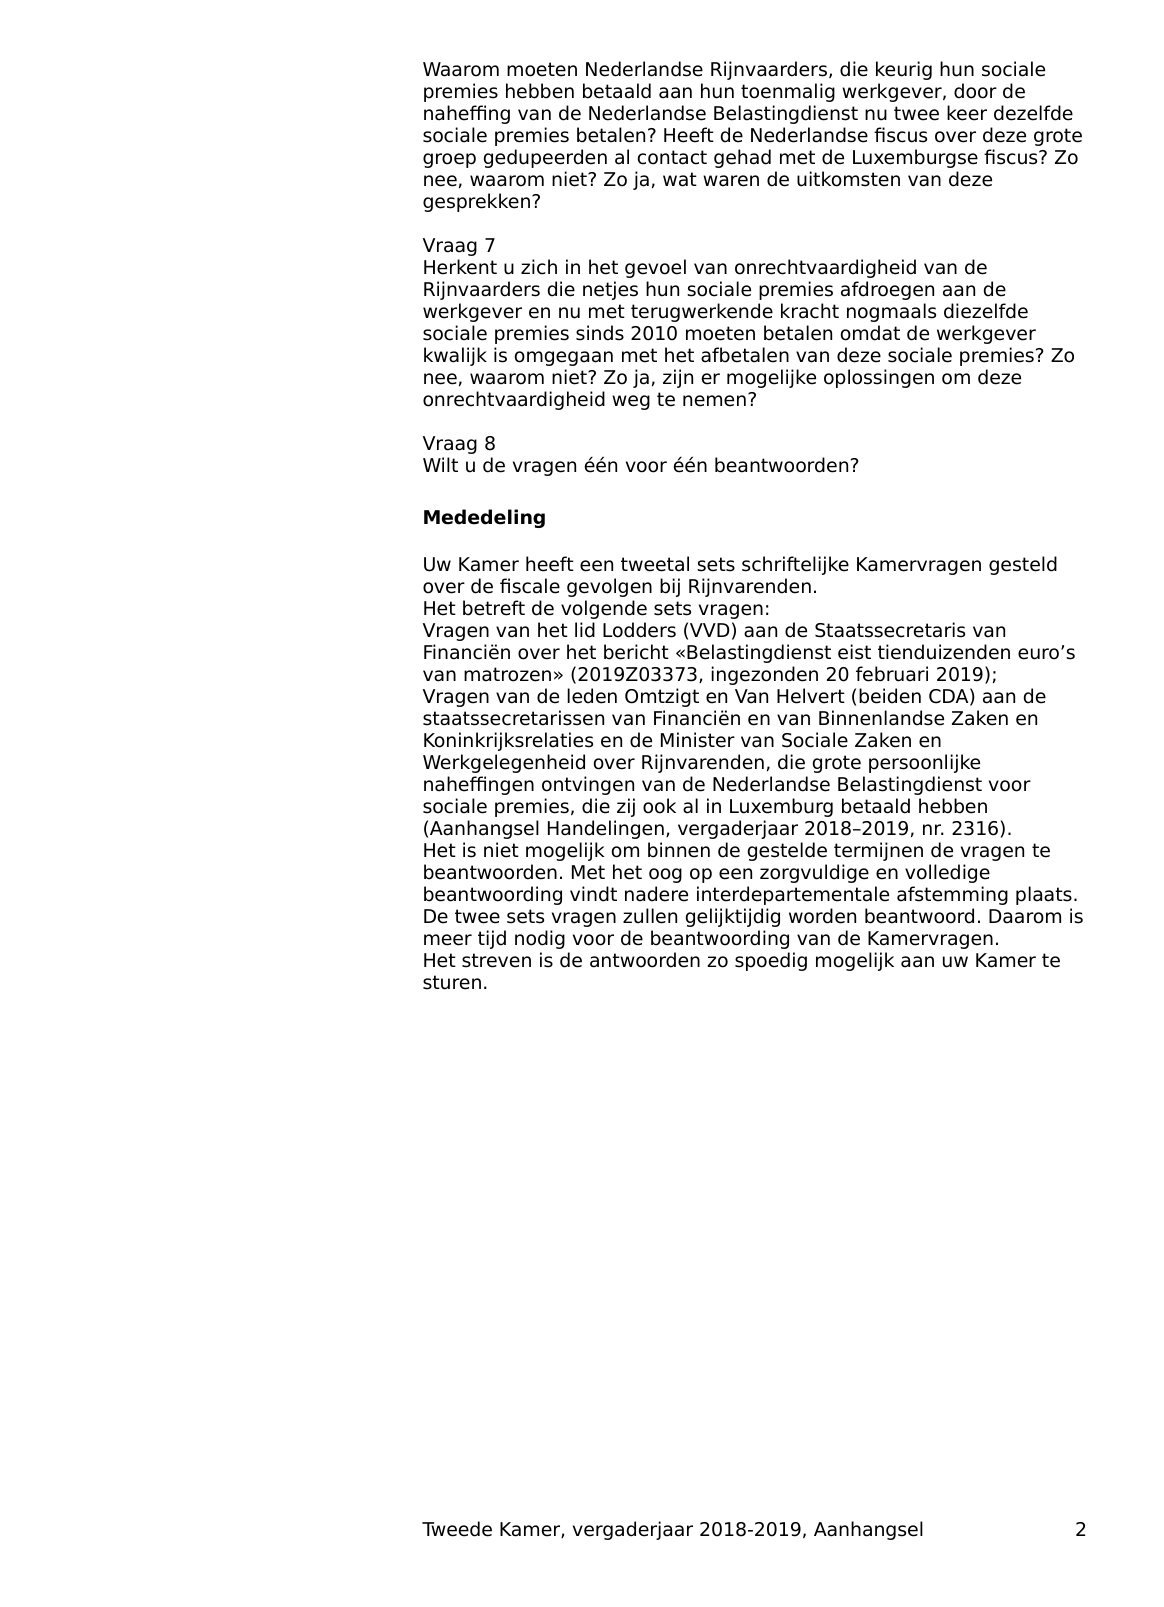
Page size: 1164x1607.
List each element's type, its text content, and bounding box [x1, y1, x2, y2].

text Vraag 7 [422, 235, 1087, 257]
subtitle Mededeling [422, 507, 1087, 529]
text Uw Kamer heeft een tweetal sets schriftelijke Kamervragen gesteld over de fiscale gevolgen bij Rijnvarenden. [422, 554, 1087, 598]
text Waarom moeten Nederlandse Rijnvaarders, die keurig hun sociale premies hebben betaald aan hun toenmalig werkgever, door de naheffing van de Nederlandse Belastingdienst nu twee keer dezelfde sociale premies betalen? Heeft de Nederlandse fiscus over deze grote groep gedupeerden al contact gehad met de Luxemburgse fiscus? Zo nee, waarom niet? Zo ja, wat waren de uitkomsten van deze gesprekken? [422, 59, 1087, 213]
text Het is niet mogelijk om binnen de gestelde termijnen de vragen te beantwoorden. Met het oog op een zorgvuldige en volledige beantwoording vindt nadere interdepartementale afstemming plaats. De twee sets vragen zullen gelijktijdig worden beantwoord. Daarom is meer tijd nodig voor de beantwoording van de Kamervragen. [422, 840, 1087, 950]
text Wilt u de vragen één voor één beantwoorden? [422, 455, 1087, 477]
text Herkent u zich in het gevoel van onrechtvaardigheid van de Rijnvaarders die netjes hun sociale premies afdroegen aan de werkgever en nu met terugwerkende kracht nogmaals diezelfde sociale premies sinds 2010 moeten betalen omdat de werkgever kwalijk is omgegaan met het afbetalen van deze sociale premies? Zo nee, waarom niet? Zo ja, zijn er mogelijke oplossingen om deze onrechtvaardigheid weg te nemen? [422, 257, 1087, 411]
text Vraag 8 [422, 433, 1087, 455]
text Het streven is de antwoorden zo spoedig mogelijk aan uw Kamer te sturen. [422, 950, 1087, 994]
text Vragen van de leden Omtzigt en Van Helvert (beiden CDA) aan de staatssecretarissen van Financiën en van Binnenlandse Zaken en Koninkrijksrelaties en de Minister van Sociale Zaken en Werkgelegenheid over Rijnvarenden, die grote persoonlijke naheffingen ontvingen van de Nederlandse Belastingdienst voor sociale premies, die zij ook al in Luxemburg betaald hebben (Aanhangsel Handelingen, vergaderjaar 2018–2019, nr. 2316). [422, 686, 1087, 840]
text Het betreft de volgende sets vragen: [422, 598, 1087, 620]
text Vragen van het lid Lodders (VVD) aan de Staatssecretaris van Financiën over het bericht «Belastingdienst eist tienduizenden euro’s van matrozen» (2019Z03373, ingezonden 20 februari 2019); [422, 620, 1087, 686]
